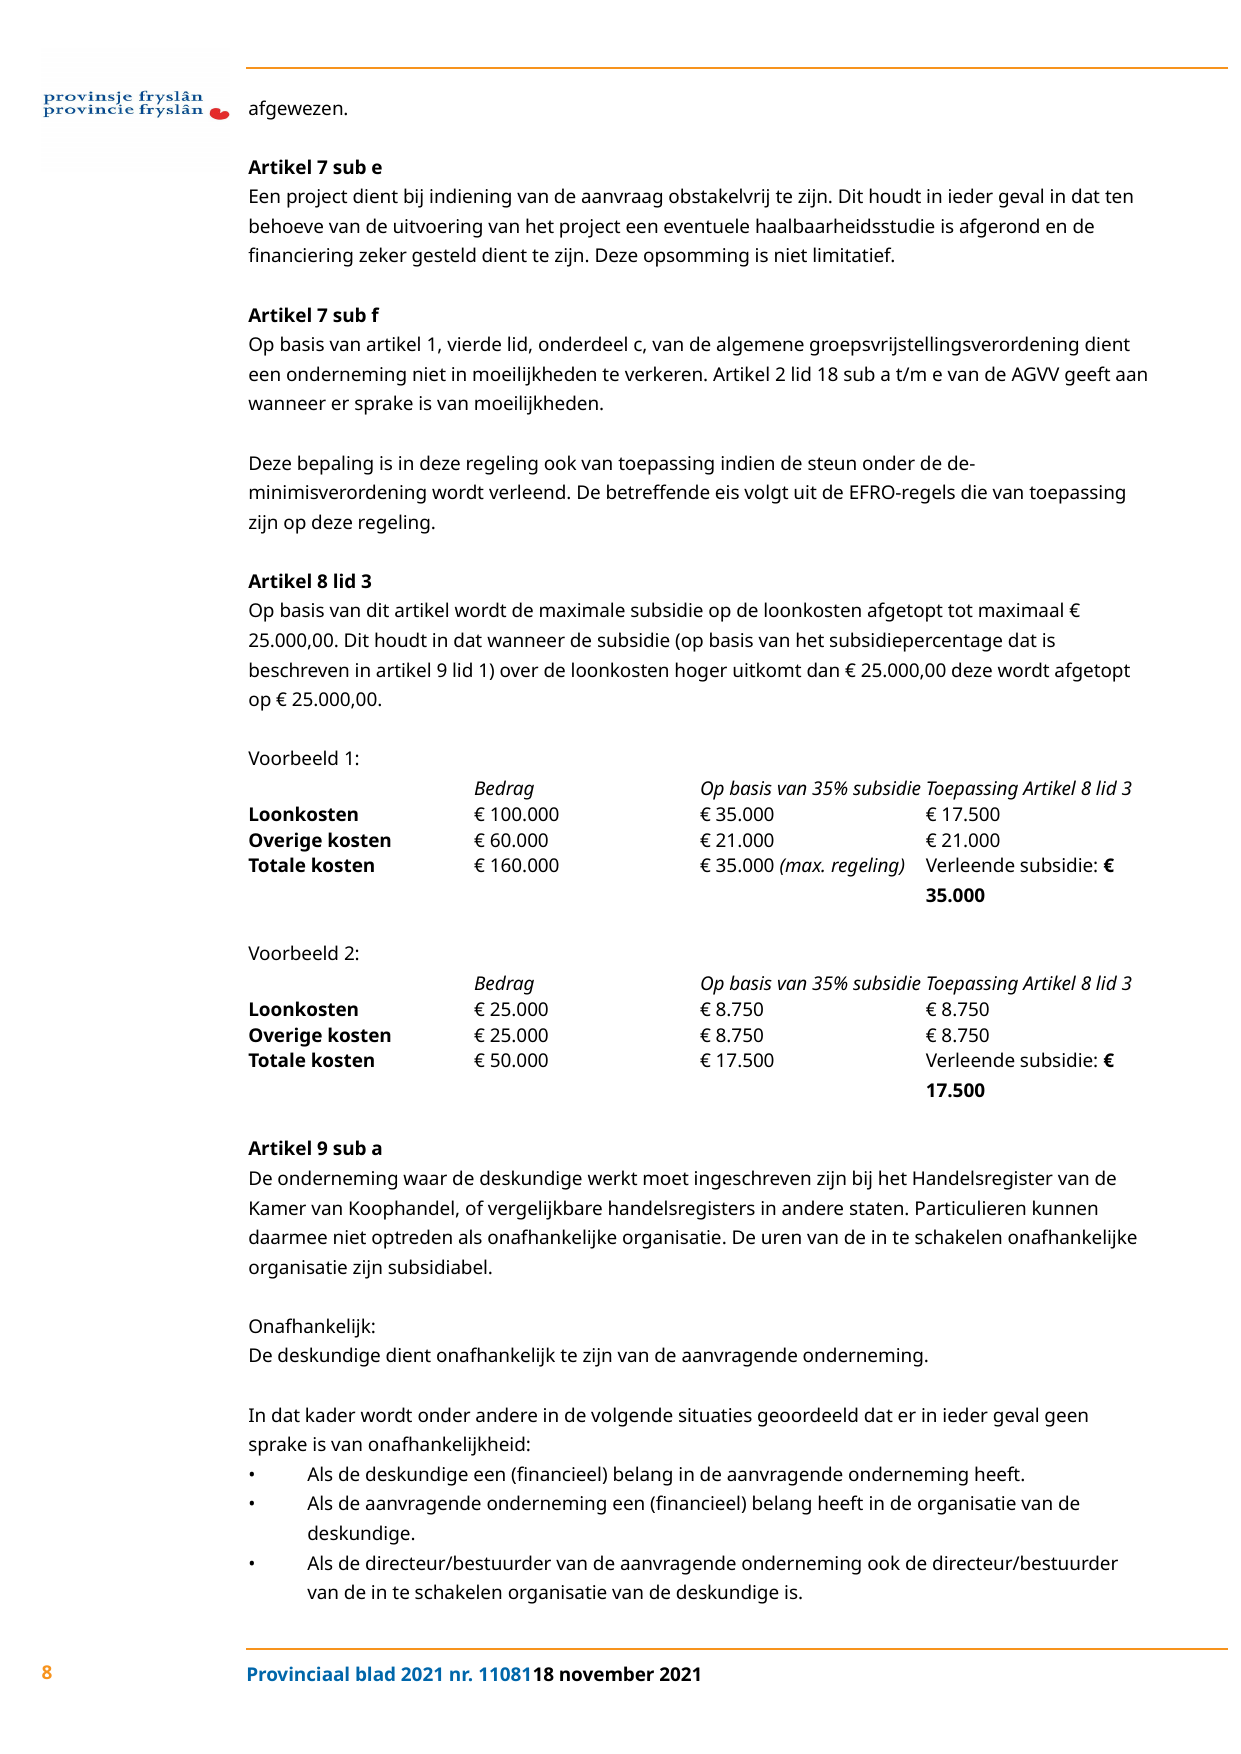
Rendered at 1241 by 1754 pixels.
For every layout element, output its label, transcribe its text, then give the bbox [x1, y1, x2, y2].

text Voorbeeld 2: [248, 941, 1152, 966]
text Op basis van artikel 1, vierde lid, onderdeel c, van de algemene groepsvrijstellingsverordening dient een onderneming niet in moeilijkheden te verkeren. Artikel 2 lid 18 sub a t/m e van de AGVV geeft aan wanneer er sprake is van moeilijkheden. [248, 331, 1152, 416]
list Als de aanvragende onderneming een (financieel) belang heeft in de organisatie van de deskundige. [248, 1491, 1152, 1546]
table_cell Overige kosten [248, 827, 474, 852]
table_cell € 21.000 [700, 827, 926, 852]
table_cell Totale kosten [248, 1048, 474, 1103]
table_cell € 17.500 [926, 801, 1152, 827]
table_cell Loonkosten [248, 996, 474, 1022]
table_header [248, 970, 474, 996]
text Artikel 7 sub f [248, 302, 1152, 328]
table_header Toepassing Artikel 8 lid 3 [926, 970, 1152, 996]
table_cell € 100.000 [474, 801, 700, 827]
table_cell € 25.000 [474, 1022, 700, 1047]
text Deze bepaling is in deze regeling ook van toepassing indien de steun onder de de-minimisverordening wordt verleend. De betreffende eis volgt uit de EFRO-regels die van toepassing zijn op deze regeling. [248, 450, 1152, 535]
table_cell € 60.000 [474, 827, 700, 852]
table_cell € 17.500 [700, 1048, 926, 1103]
text Op basis van dit artikel wordt de maximale subsidie op de loonkosten afgetopt tot maximaal € 25.000,00. Dit houdt in dat wanneer de subsidie (op basis van het subsidiepercentage dat is beschreven in artikel 9 lid 1) over de loonkosten hoger uitkomt dan € 25.000,00 deze wordt afgetopt op € 25.000,00. [248, 598, 1152, 712]
table_header [248, 775, 474, 801]
table_cell € 35.000 [700, 801, 926, 827]
picture [41, 47, 231, 172]
text Artikel 9 sub a [248, 1136, 1152, 1161]
table_cell € 8.750 [926, 996, 1152, 1022]
table_header Op basis van 35% subsidie [700, 970, 926, 996]
table_header Bedrag [474, 970, 700, 996]
table_cell Loonkosten [248, 801, 474, 827]
list Als de deskundige een (financieel) belang in de aanvragende onderneming heeft. [248, 1461, 1152, 1487]
table_cell € 35.000 (max. regeling) [700, 853, 926, 908]
text In dat kader wordt onder andere in de volgende situaties geoordeeld dat er in ieder geval geen sprake is van onafhankelijkheid: [248, 1402, 1152, 1457]
text afgewezen. [248, 95, 1152, 121]
table_header Toepassing Artikel 8 lid 3 [926, 775, 1152, 801]
table_cell € 8.750 [700, 996, 926, 1022]
text Artikel 7 sub e [248, 154, 1152, 180]
table_cell € 8.750 [926, 1022, 1152, 1047]
list Als de directeur/bestuurder van de aanvragende onderneming ook de directeur/bestuurder van de in te schakelen organisatie van de deskundige is. [248, 1550, 1152, 1605]
table_header Op basis van 35% subsidie [700, 775, 926, 801]
table_cell € 160.000 [474, 853, 700, 908]
table_cell Verleende subsidie: € 17.500 [926, 1048, 1152, 1103]
text Onafhankelijk: [248, 1313, 1152, 1339]
table_cell € 21.000 [926, 827, 1152, 852]
table_header Bedrag [474, 775, 700, 801]
text Voorbeeld 1: [248, 746, 1152, 771]
table_cell Overige kosten [248, 1022, 474, 1047]
text De deskundige dient onafhankelijk te zijn van de aanvragende onderneming. [248, 1343, 1152, 1368]
table_cell Totale kosten [248, 853, 474, 908]
text Artikel 8 lid 3 [248, 568, 1152, 594]
table_cell € 8.750 [700, 1022, 926, 1047]
text De onderneming waar de deskundige werkt moet ingeschreven zijn bij het Handelsregister van de Kamer van Koophandel, of vergelijkbare handelsregisters in andere staten. Particulieren kunnen daarmee niet optreden als onafhankelijke organisatie. De uren van de in te schakelen onafhankelijke organisatie zijn subsidiabel. [248, 1165, 1152, 1280]
table_cell € 25.000 [474, 996, 700, 1022]
table_cell Verleende subsidie: € 35.000 [926, 853, 1152, 908]
table_cell € 50.000 [474, 1048, 700, 1103]
text Een project dient bij indiening van de aanvraag obstakelvrij te zijn. Dit houdt in ieder geval in dat ten behoeve van de uitvoering van het project een eventuele haalbaarheidsstudie is afgerond en de financiering zeker gesteld dient te zijn. Deze opsomming is niet limitatief. [248, 183, 1152, 268]
